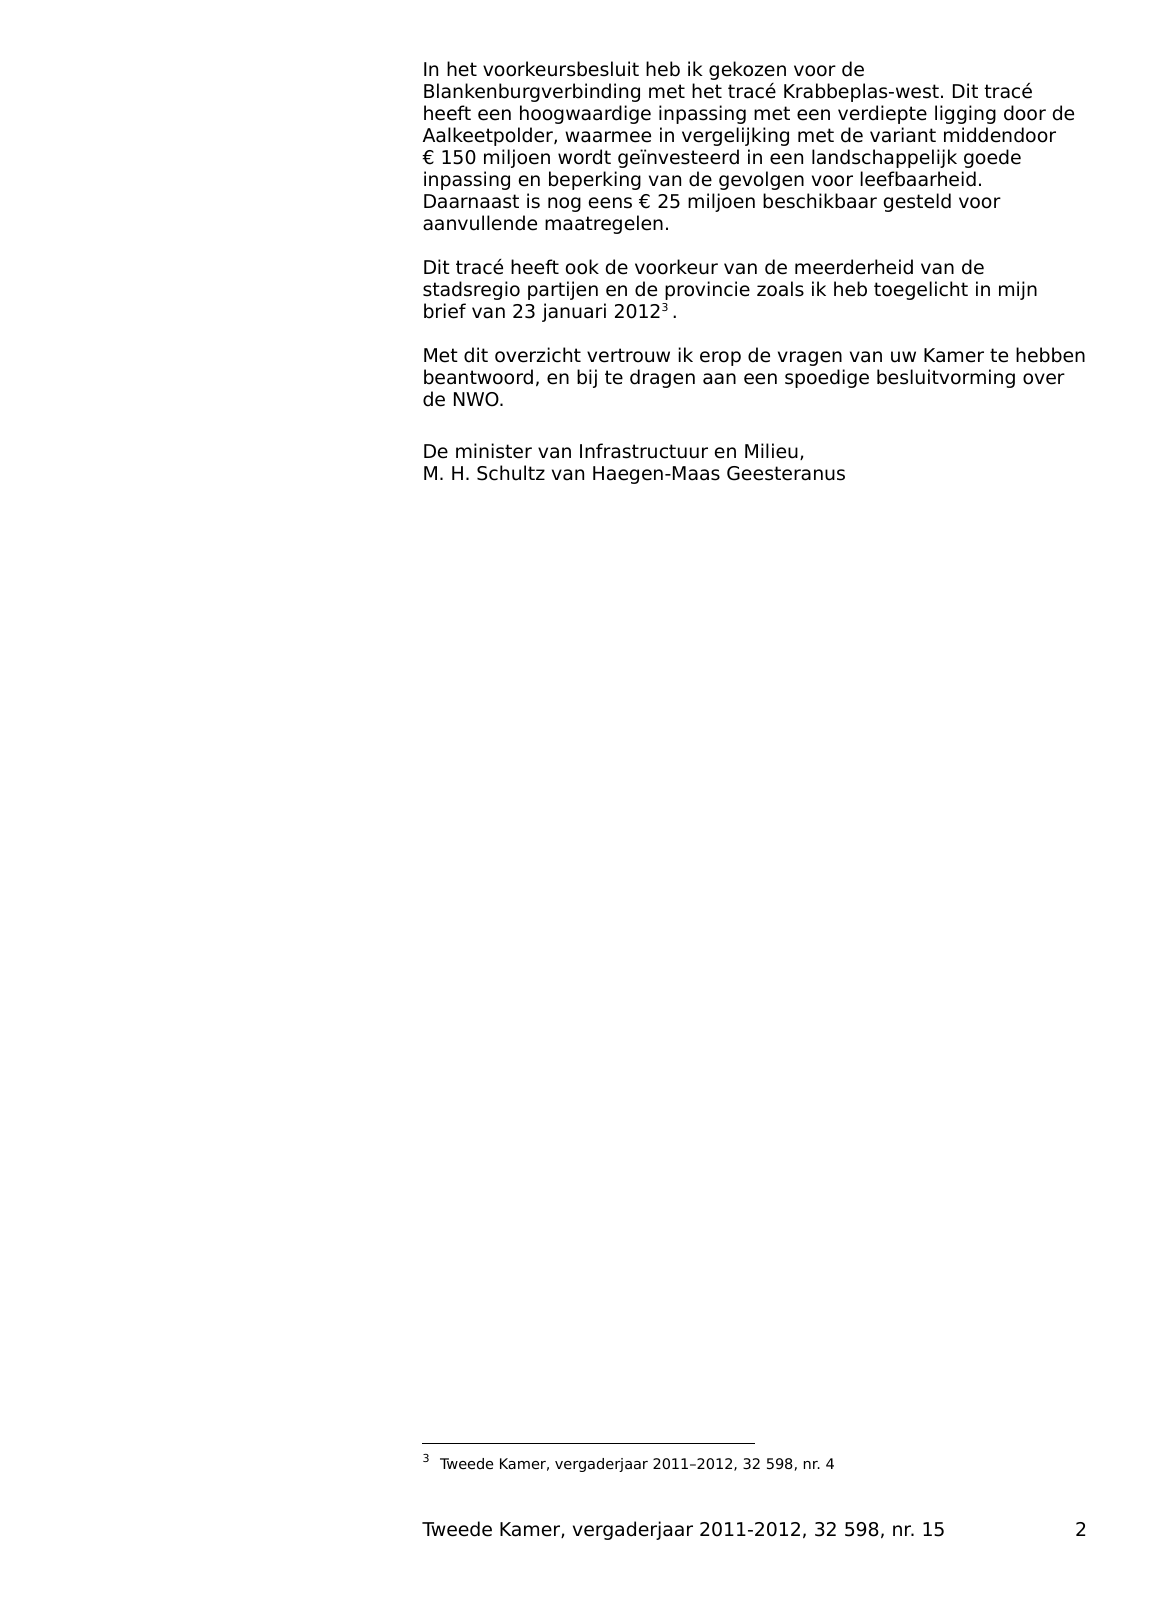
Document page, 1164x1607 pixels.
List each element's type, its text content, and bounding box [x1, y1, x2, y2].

text Met dit overzicht vertrouw ik erop de vragen van uw Kamer te hebben beantwoord, en bij te dragen aan een spoedige besluitvorming over de NWO. [422, 345, 1087, 411]
text Tweede Kamer, vergaderjaar 2011–2012, 32 598, nr. 4 [422, 1452, 1087, 1474]
text In het voorkeursbesluit heb ik gekozen voor de Blankenburgverbinding met het tracé Krabbeplas-west. Dit tracé heeft een hoogwaardige inpassing met een verdiepte ligging door de Aalkeetpolder, waarmee in vergelijking met de variant middendoor € 150 miljoen wordt geïnvesteerd in een landschappelijk goede inpassing en beperking van de gevolgen voor leefbaarheid. Daarnaast is nog eens € 25 miljoen beschikbaar gesteld voor aanvullende maatregelen. [422, 59, 1087, 235]
text De minister van Infrastructuur en Milieu, M. H. Schultz van Haegen-Maas Geesteranus [422, 441, 1087, 485]
text Dit tracé heeft ook de voorkeur van de meerderheid van de stadsregio partijen en de provincie zoals ik heb toegelicht in mijn brief van 23 januari 2012. [422, 257, 1087, 323]
